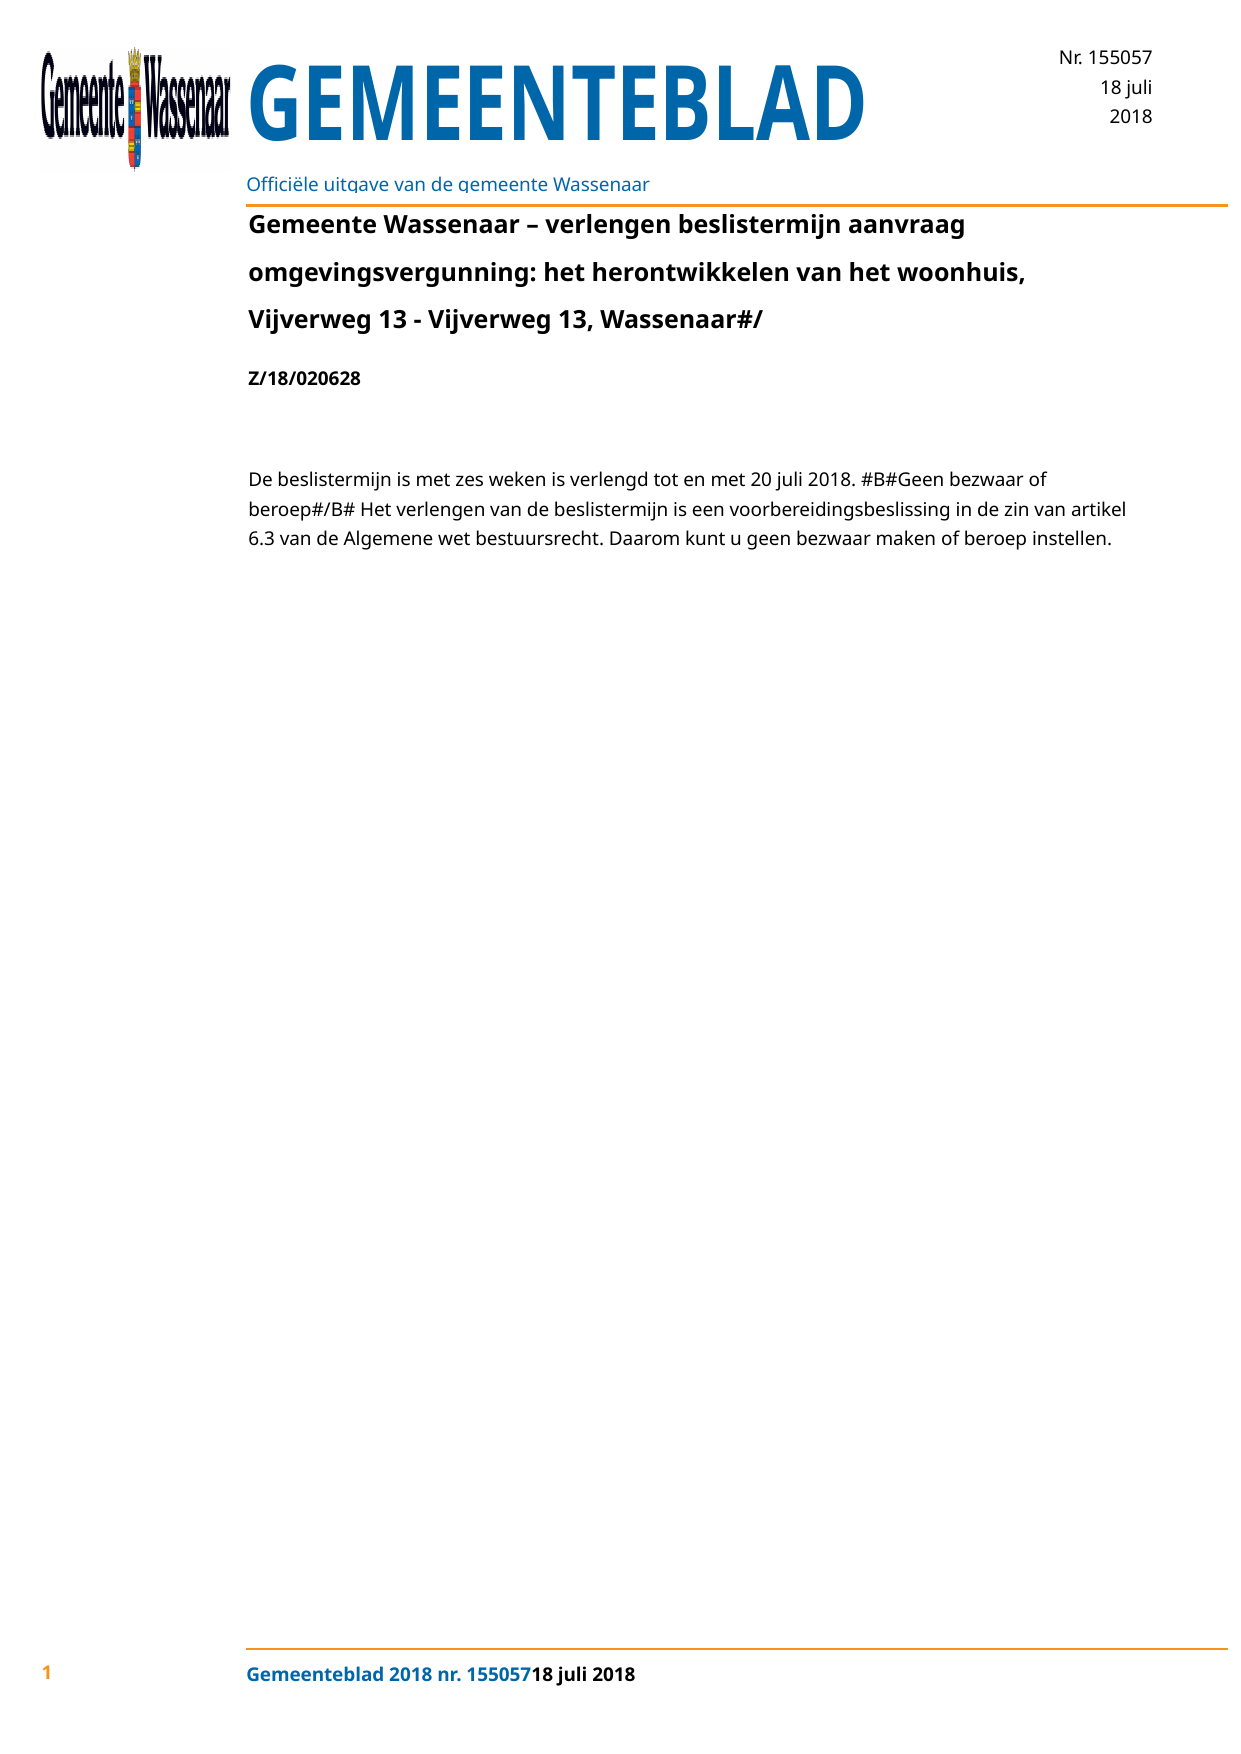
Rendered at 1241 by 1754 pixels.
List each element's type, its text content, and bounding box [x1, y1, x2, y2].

text Gemeente Wassenaar – verlengen beslistermijn aanvraag omgevingsvergunning: het herontwikkelen van het woonhuis, Vijverweg 13 - Vijverweg 13, Wassenaar#/ [248, 207, 1152, 336]
text Z/18/020628 [248, 366, 1152, 391]
picture [41, 47, 231, 172]
text De beslistermijn is met zes weken is verlengd tot en met 20 juli 2018. #B#Geen bezwaar of beroep#/B# Het verlengen van de beslistermijn is een voorbereidingsbeslissing in de zin van artikel 6.3 van de Algemene wet bestuursrecht. Daarom kunt u geen bezwaar maken of beroep instellen. [248, 466, 1152, 551]
